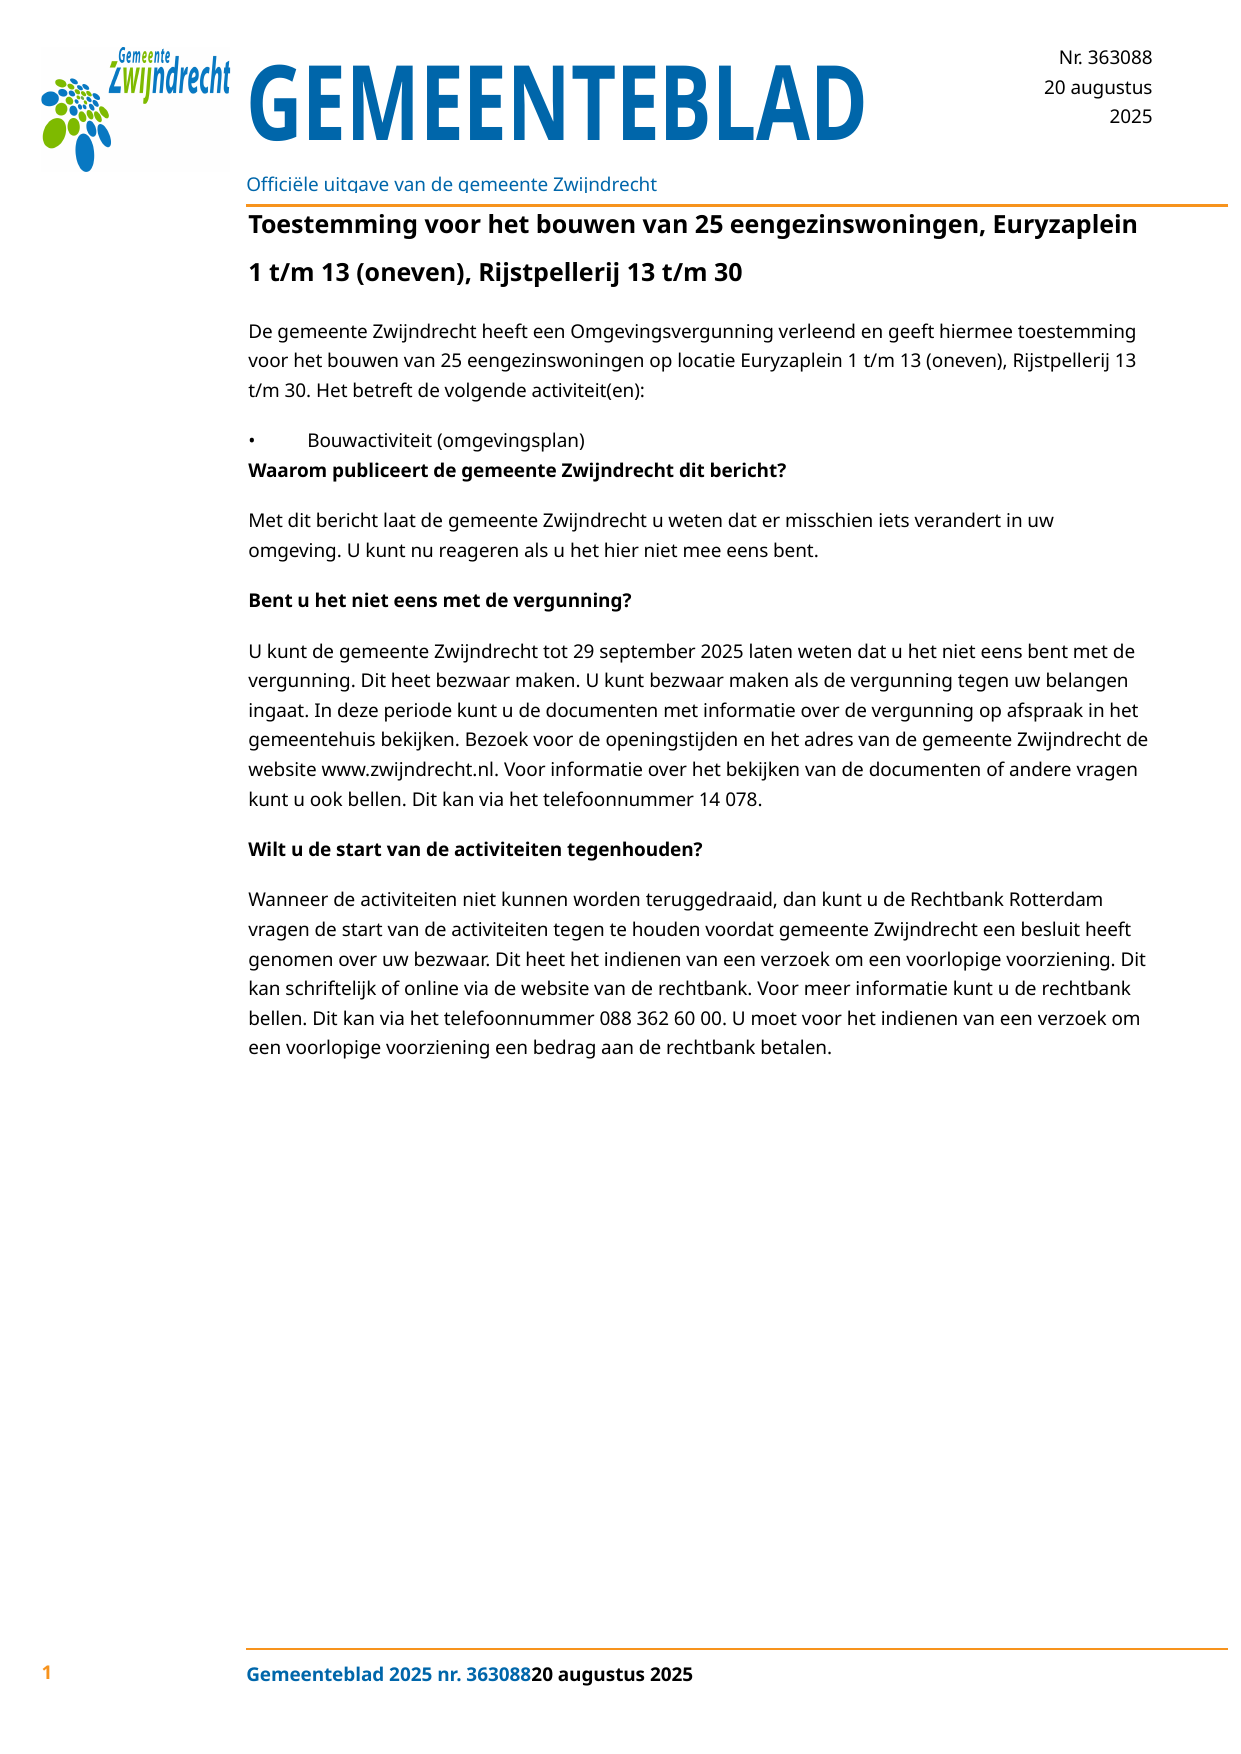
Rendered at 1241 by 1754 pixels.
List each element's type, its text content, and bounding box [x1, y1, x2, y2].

picture [41, 47, 231, 172]
text Wilt u de start van de activiteiten tegenhouden? [248, 836, 1152, 862]
list Bouwactiviteit (omgevingsplan) [248, 427, 1152, 453]
text U kunt de gemeente Zwijndrecht tot 29 september 2025 laten weten dat u het niet eens bent met de vergunning. Dit heet bezwaar maken. U kunt bezwaar maken als de vergunning tegen uw belangen ingaat. In deze periode kunt u de documenten met informatie over de vergunning op afspraak in het gemeentehuis bekijken. Bezoek voor de openingstijden en het adres van de gemeente Zwijndrecht de website www.zwijndrecht.nl. Voor informatie over het bekijken van de documenten of andere vragen kunt u ook bellen. Dit kan via het telefoonnummer 14 078. [248, 638, 1152, 812]
text De gemeente Zwijndrecht heeft een Omgevingsvergunning verleend en geeft hiermee toestemming voor het bouwen van 25 eengezinswoningen op locatie Euryzaplein 1 t/m 13 (oneven), Rijstpellerij 13 t/m 30. Het betreft de volgende activiteit(en): [248, 318, 1152, 403]
text Met dit bericht laat de gemeente Zwijndrecht u weten dat er misschien iets verandert in uw omgeving. U kunt nu reageren als u het hier niet mee eens bent. [248, 507, 1152, 563]
text Waarom publiceert de gemeente Zwijndrecht dit bericht? [248, 457, 1152, 483]
text Toestemming voor het bouwen van 25 eengezinswoningen, Euryzaplein 1 t/m 13 (oneven), Rijstpellerij 13 t/m 30 [248, 207, 1152, 288]
text Bent u het niet eens met de vergunning? [248, 587, 1152, 613]
text Wanneer de activiteiten niet kunnen worden teruggedraaid, dan kunt u de Rechtbank Rotterdam vragen de start van de activiteiten tegen te houden voordat gemeente Zwijndrecht een besluit heeft genomen over uw bezwaar. Dit heet het indienen van een verzoek om een voorlopige voorziening. Dit kan schriftelijk of online via de website van de rechtbank. Voor meer informatie kunt u de rechtbank bellen. Dit kan via het telefoonnummer 088 362 60 00. U moet voor het indienen van een verzoek om een voorlopige voorziening een bedrag aan de rechtbank betalen. [248, 887, 1152, 1060]
